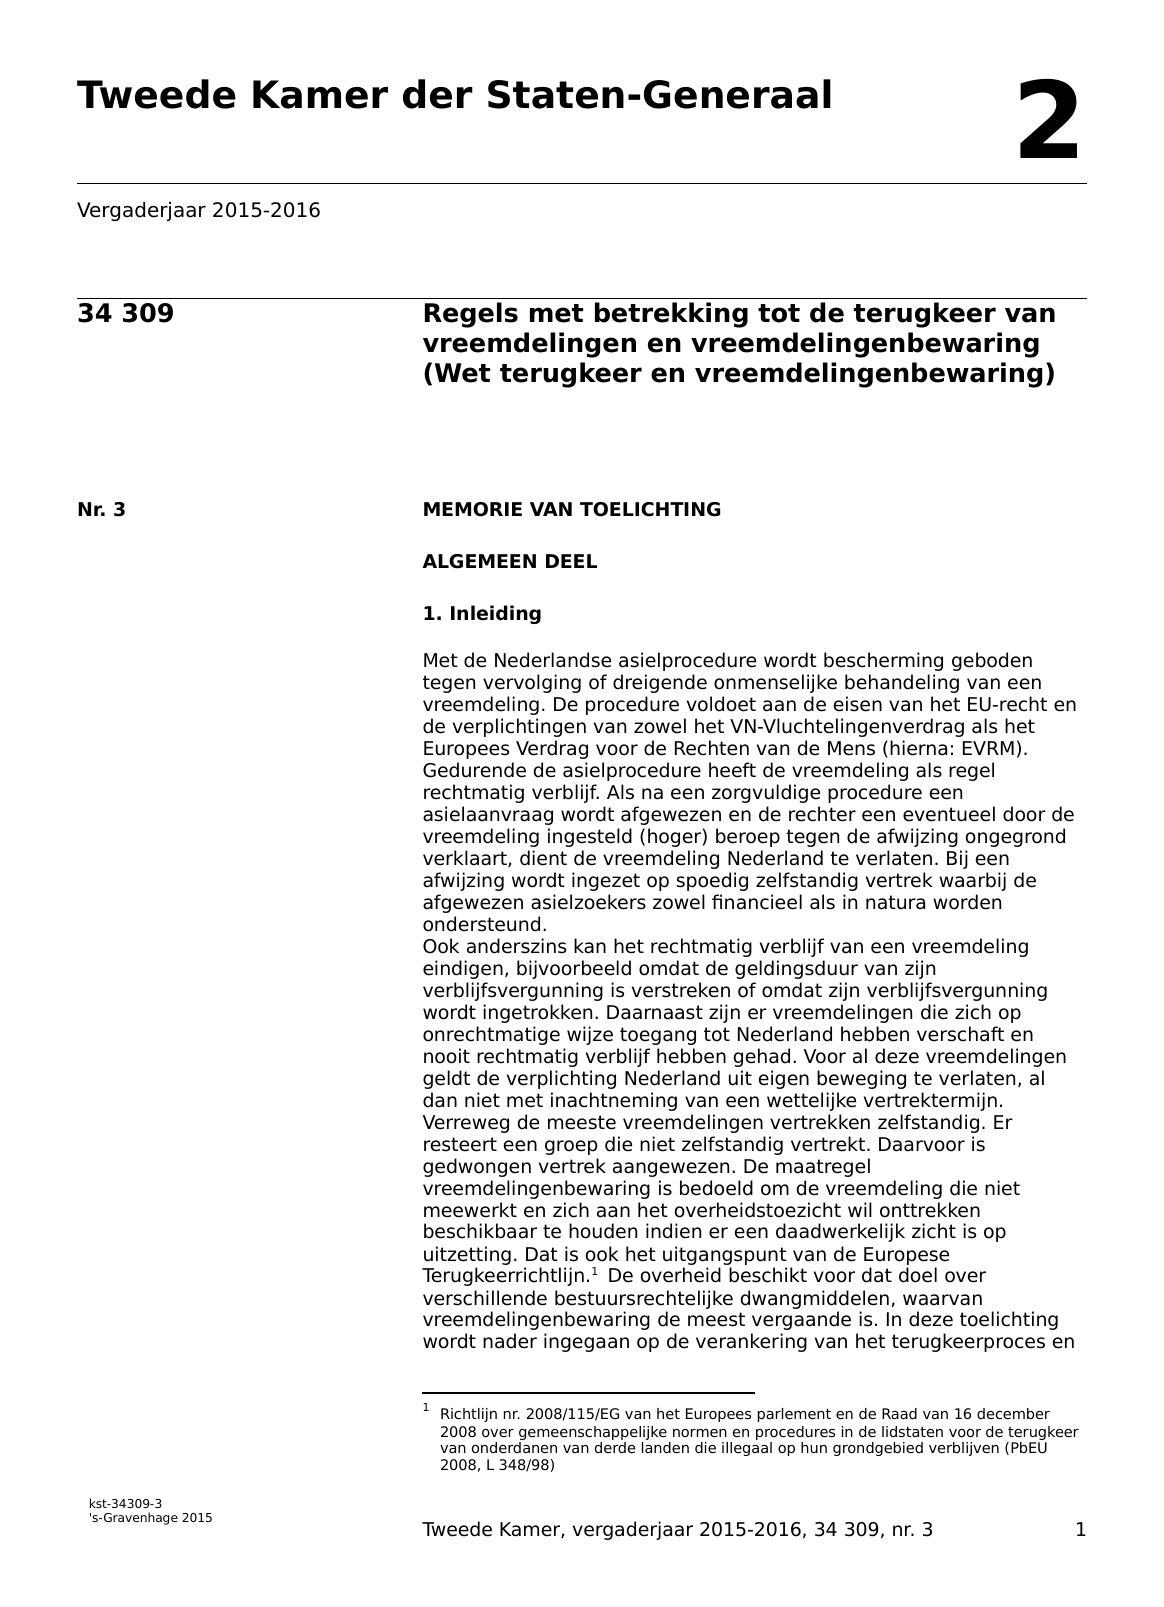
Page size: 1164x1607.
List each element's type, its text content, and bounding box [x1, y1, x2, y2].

text 's-Gravenhage 2015 [88, 1511, 323, 1525]
text Ook anderszins kan het rechtmatig verblijf van een vreemdeling eindigen, bijvoorbeeld omdat de geldingsduur van zijn verblijfsvergunning is verstreken of omdat zijn verblijfsvergunning wordt ingetrokken. Daarnaast zijn er vreemdelingen die zich op onrechtmatige wijze toegang tot Nederland hebben verschaft en nooit rechtmatig verblijf hebben gehad. Voor al deze vreemdelingen geldt de verplichting Nederland uit eigen beweging te verlaten, al dan niet met inachtneming van een wettelijke vertrektermijn. [422, 936, 1087, 1112]
subtitle 34 309 Regels met betrekking tot de terugkeer van vreemdelingen en vreemdelingenbewaring (Wet terugkeer en vreemdelingenbewaring) [77, 299, 1087, 388]
table_header Tweede Kamer der Staten-Generaal [77, 59, 886, 183]
text Met de Nederlandse asielprocedure wordt bescherming geboden tegen vervolging of dreigende onmenselijke behandeling van een vreemdeling. De procedure voldoet aan de eisen van het EU-recht en de verplichtingen van zowel het VN-Vluchtelingenverdrag als het Europees Verdrag voor de Rechten van de Mens (hierna: EVRM). Gedurende de asielprocedure heeft de vreemdeling als regel rechtmatig verblijf. Als na een zorgvuldige procedure een asielaanvraag wordt afgewezen en de rechter een eventueel door de vreemdeling ingesteld (hoger) beroep tegen de afwijzing ongegrond verklaart, dient de vreemdeling Nederland te verlaten. Bij een afwijzing wordt ingezet op spoedig zelfstandig vertrek waarbij de afgewezen asielzoekers zowel financieel als in natura worden ondersteund. [422, 650, 1087, 936]
text Verreweg de meeste vreemdelingen vertrekken zelfstandig. Er resteert een groep die niet zelfstandig vertrekt. Daarvoor is gedwongen vertrek aangewezen. De maatregel vreemdelingenbewaring is bedoeld om de vreemdeling die niet meewerkt en zich aan het overheidstoezicht wil onttrekken beschikbaar te houden indien er een daadwerkelijk zicht is op uitzetting. Dat is ook het uitgangspunt van de Europese Terugkeerrichtlijn. De overheid beschikt voor dat doel over verschillende bestuursrechtelijke dwangmiddelen, waarvan vreemdelingenbewaring de meest vergaande is. In deze toelichting wordt nader ingegaan op de verankering van het terugkeerproces en [422, 1112, 1087, 1353]
subtitle ALGEMEEN DEEL [422, 551, 1087, 573]
table_cell Vergaderjaar 2015-2016 [77, 184, 1087, 298]
subtitle Nr. 3 MEMORIE VAN TOELICHTING [77, 499, 1087, 521]
text Richtlijn nr. 2008/115/EG van het Europees parlement en de Raad van 16 december 2008 over gemeenschappelijke normen en procedures in de lidstaten voor de terugkeer van onderdanen van derde landen die illegaal op hun grondgebied verblijven (PbEU 2008, L 348/98) [422, 1402, 1087, 1474]
text kst-34309-3 [88, 1497, 323, 1511]
subtitle 1. Inleiding [422, 603, 1087, 625]
table_header 2 [886, 59, 1087, 183]
